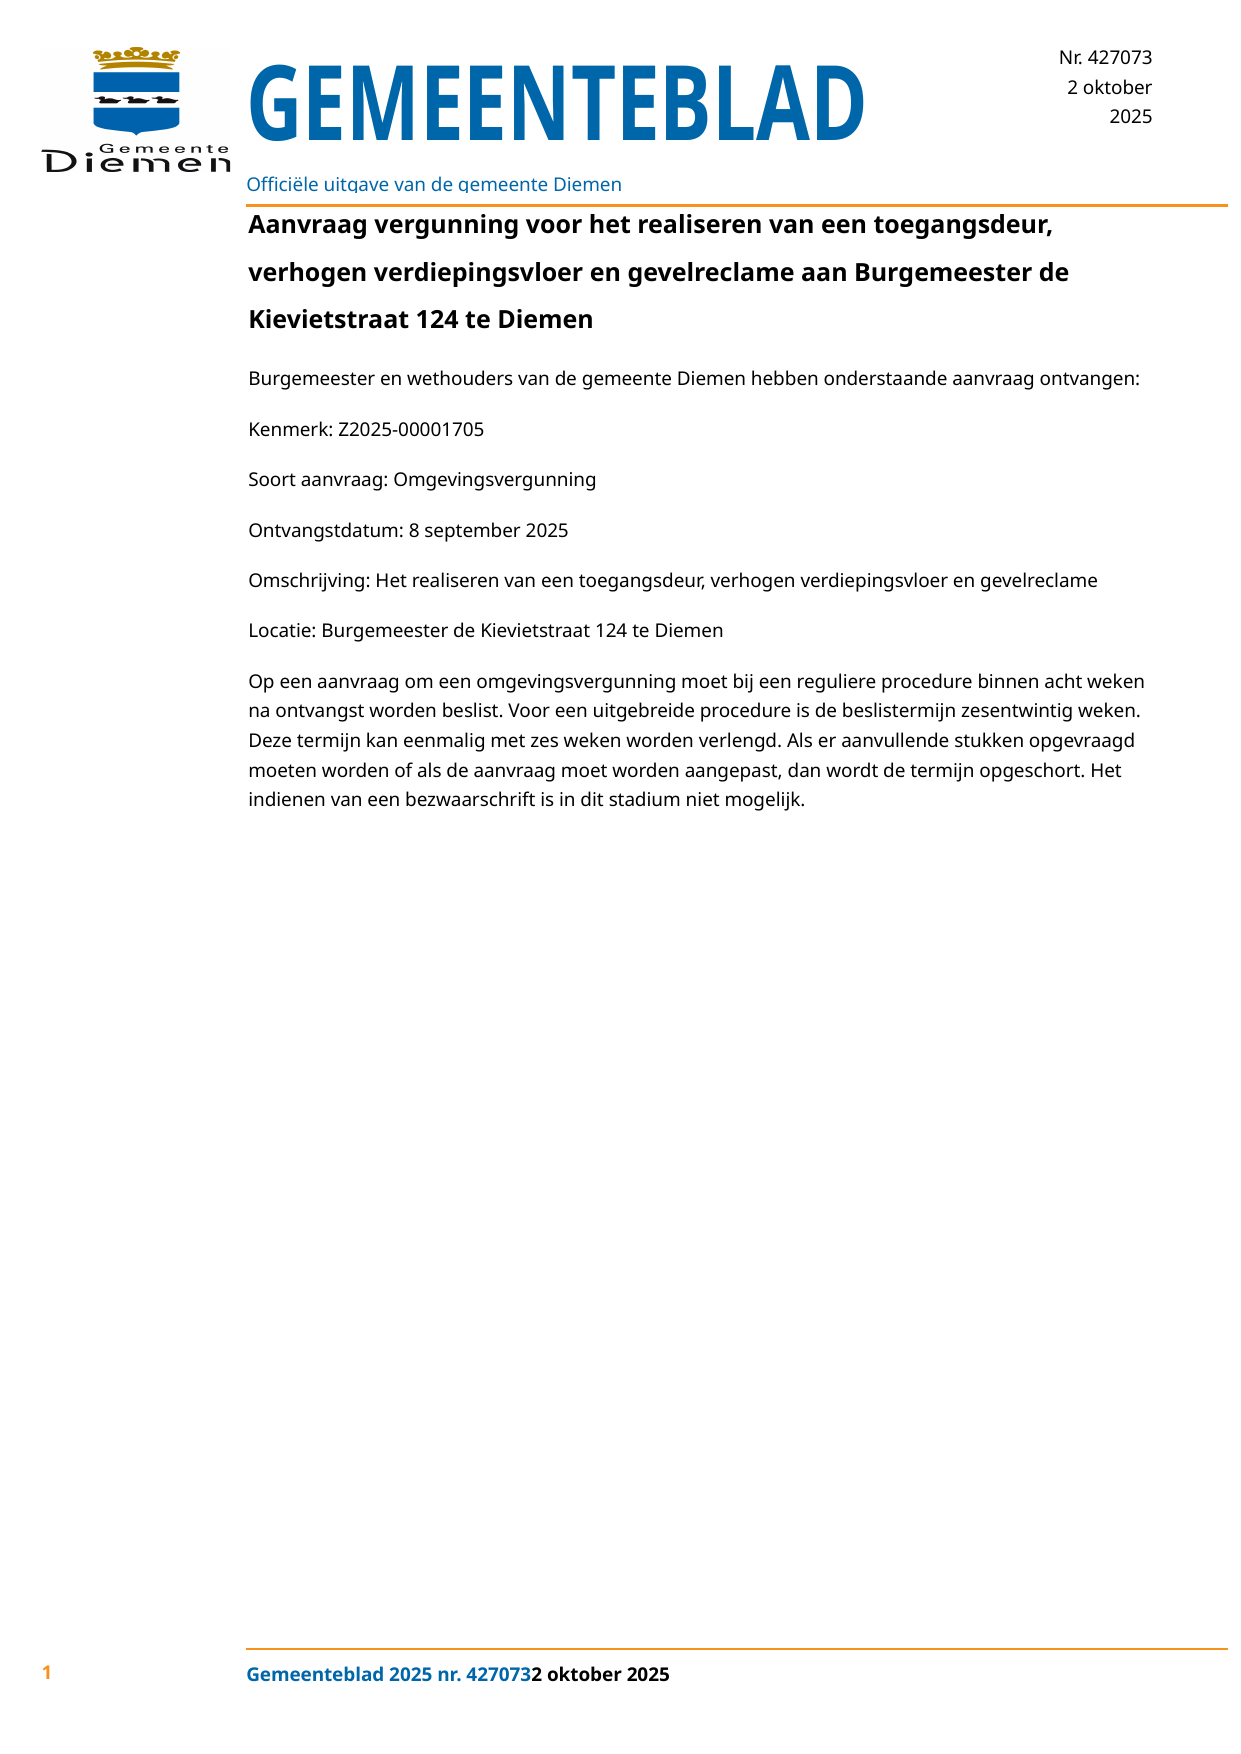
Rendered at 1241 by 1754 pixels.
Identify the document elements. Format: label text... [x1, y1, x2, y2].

text Omschrijving: Het realiseren van een toegangsdeur, verhogen verdiepingsvloer en gevelreclame [248, 567, 1152, 593]
text Kenmerk: Z2025-00001705 [248, 416, 1152, 442]
text Aanvraag vergunning voor het realiseren van een toegangsdeur, verhogen verdiepingsvloer en gevelreclame aan Burgemeester de Kievietstraat 124 te Diemen [248, 207, 1152, 336]
text Ontvangstdatum: 8 september 2025 [248, 517, 1152, 542]
text Burgemeester en wethouders van de gemeente Diemen hebben onderstaande aanvraag ontvangen: [248, 366, 1152, 391]
text Locatie: Burgemeester de Kievietstraat 124 te Diemen [248, 618, 1152, 643]
picture [41, 47, 231, 172]
text Soort aanvraag: Omgevingsvergunning [248, 466, 1152, 492]
text Op een aanvraag om een omgevingsvergunning moet bij een reguliere procedure binnen acht weken na ontvangst worden beslist. Voor een uitgebreide procedure is de beslistermijn zesentwintig weken. Deze termijn kan eenmalig met zes weken worden verlengd. Als er aanvullende stukken opgevraagd moeten worden of als de aanvraag moet worden aangepast, dan wordt de termijn opgeschort. Het indienen van een bezwaarschrift is in dit stadium niet mogelijk. [248, 668, 1152, 812]
